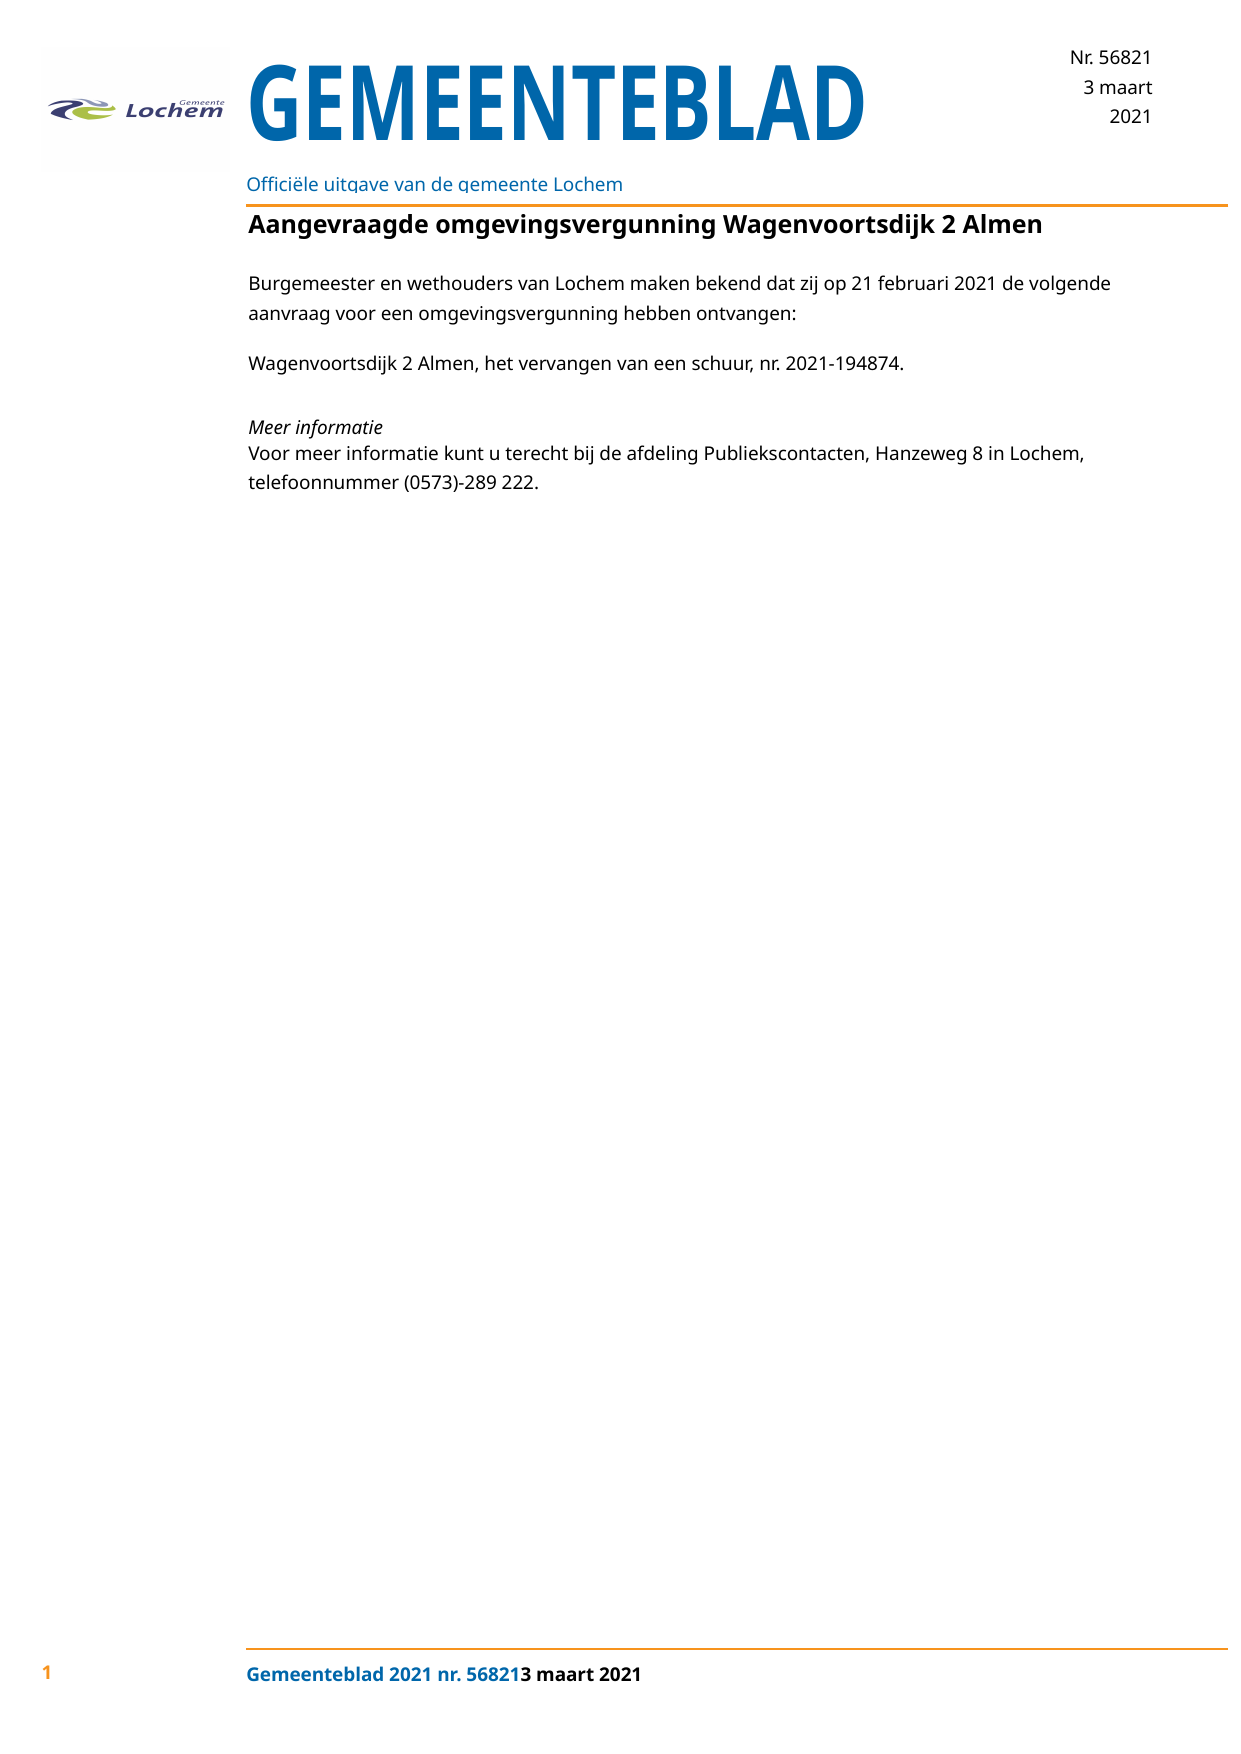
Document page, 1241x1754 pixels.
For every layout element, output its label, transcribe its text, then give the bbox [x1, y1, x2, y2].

text Voor meer informatie kunt u terecht bij de afdeling Publiekscontacten, Hanzeweg 8 in Lochem, telefoonnummer (0573)-289 222. [248, 440, 1152, 495]
text Burgemeester en wethouders van Lochem maken bekend dat zij op 21 februari 2021 de volgende aanvraag voor een omgevingsvergunning hebben ontvangen: [248, 270, 1152, 326]
text Wagenvoortsdijk 2 Almen, het vervangen van een schuur, nr. 2021-194874. [248, 350, 1152, 376]
text Aangevraagde omgevingsvergunning Wagenvoortsdijk 2 Almen [248, 207, 1152, 241]
text Meer informatie [248, 414, 1152, 440]
picture [41, 47, 231, 172]
